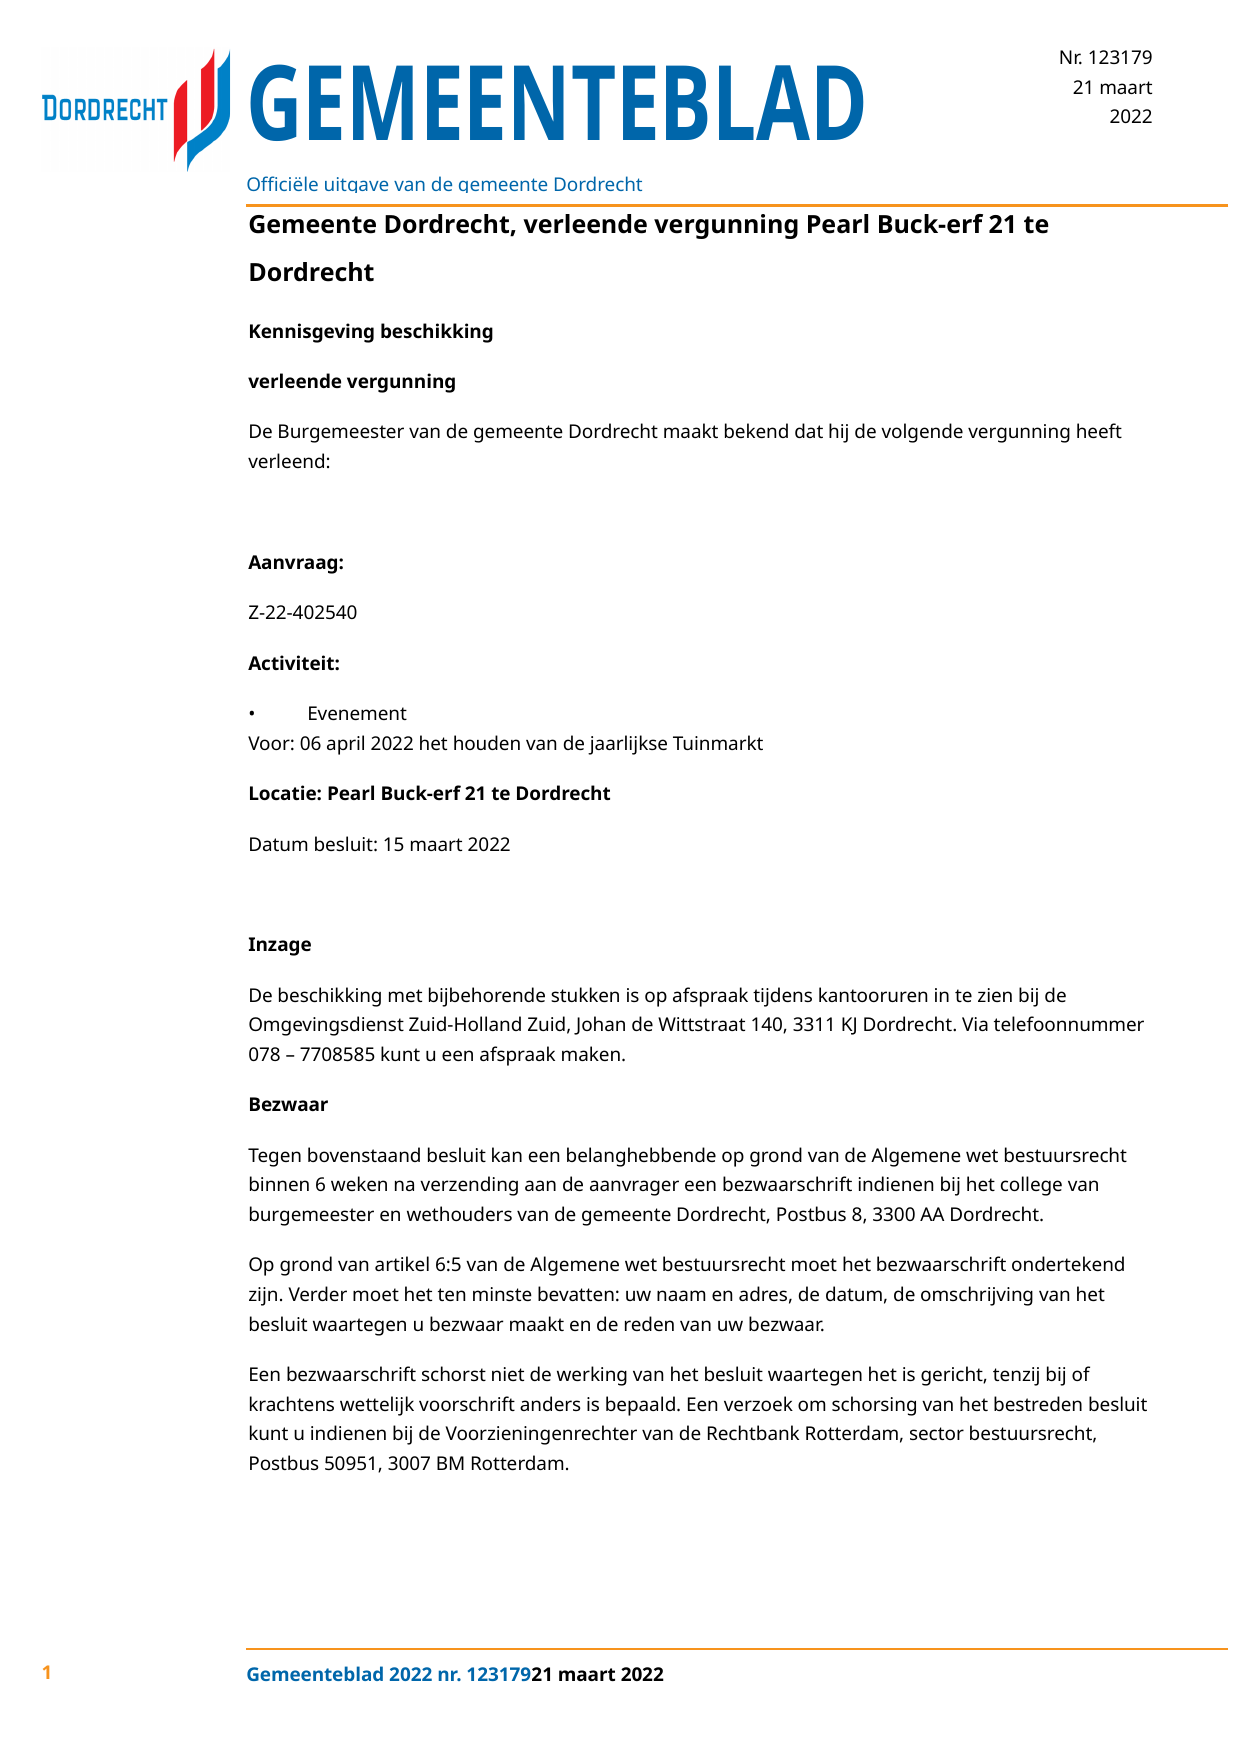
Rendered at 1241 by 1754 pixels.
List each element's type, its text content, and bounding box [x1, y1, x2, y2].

text Z-22-402540 [248, 599, 1152, 625]
text De beschikking met bijbehorende stukken is op afspraak tijdens kantooruren in te zien bij de Omgevingsdienst Zuid-Holland Zuid, Johan de Wittstraat 140, 3311 KJ Dordrecht. Via telefoonnummer 078 – 7708585 kunt u een afspraak maken. [248, 982, 1152, 1067]
text Voor: 06 april 2022 het houden van de jaarlijkse Tuinmarkt [248, 730, 1152, 756]
text Inzage [248, 932, 1152, 957]
text Datum besluit: 15 maart 2022 [248, 831, 1152, 857]
text Locatie: Pearl Buck-erf 21 te Dordrecht [248, 780, 1152, 806]
text verleende vergunning [248, 368, 1152, 394]
text Activiteit: [248, 650, 1152, 676]
text Gemeente Dordrecht, verleende vergunning Pearl Buck-erf 21 te Dordrecht [248, 207, 1152, 288]
text Tegen bovenstaand besluit kan een belanghebbende op grond van de Algemene wet bestuursrecht binnen 6 weken na verzending aan de aanvrager een bezwaarschrift indienen bij het college van burgemeester en wethouders van de gemeente Dordrecht, Postbus 8, 3300 AA Dordrecht. [248, 1142, 1152, 1227]
picture [41, 47, 231, 172]
text De Burgemeester van de gemeente Dordrecht maakt bekend dat hij de volgende vergunning heeft verleend: [248, 419, 1152, 474]
text Bezwaar [248, 1092, 1152, 1117]
text Op grond van artikel 6:5 van de Algemene wet bestuursrecht moet het bezwaarschrift ondertekend zijn. Verder moet het ten minste bevatten: uw naam en adres, de datum, de omschrijving van het besluit waartegen u bezwaar maakt en de reden van uw bezwaar. [248, 1252, 1152, 1337]
text Een bezwaarschrift schorst niet de werking van het besluit waartegen het is gericht, tenzij bij of krachtens wettelijk voorschrift anders is bepaald. Een verzoek om schorsing van het bestreden besluit kunt u indienen bij de Voorzieningenrechter van de Rechtbank Rotterdam, sector bestuursrecht, Postbus 50951, 3007 BM Rotterdam. [248, 1361, 1152, 1476]
list Evenement [248, 700, 1152, 726]
text Aanvraag: [248, 549, 1152, 575]
text Kennisgeving beschikking [248, 318, 1152, 344]
